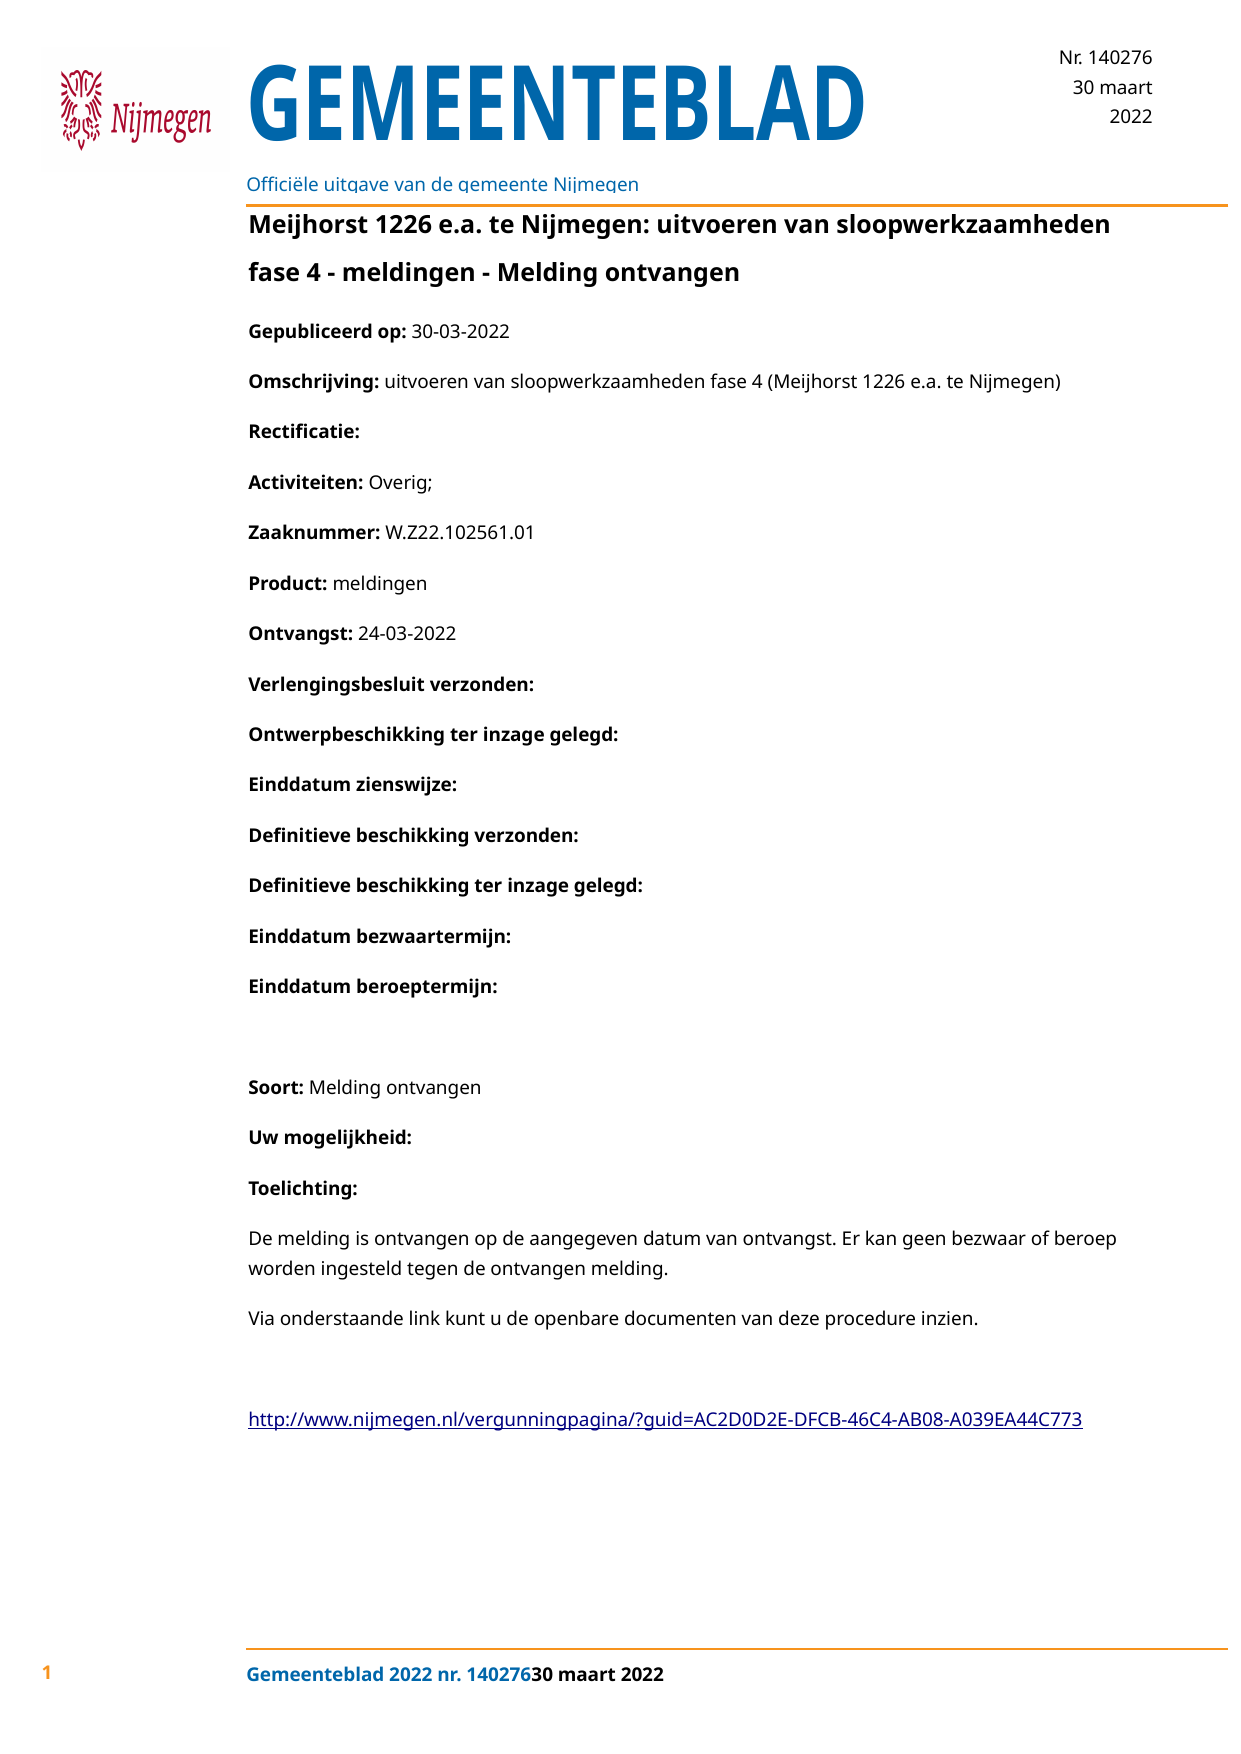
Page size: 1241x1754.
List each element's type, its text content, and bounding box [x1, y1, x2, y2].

text Rectificatie: [248, 419, 1152, 444]
text De melding is ontvangen op de aangegeven datum van ontvangst. Er kan geen bezwaar of beroep worden ingesteld tegen de ontvangen melding. [248, 1225, 1152, 1281]
text Zaaknummer: W.Z22.102561.01 [248, 519, 1152, 545]
text Verlengingsbesluit verzonden: [248, 671, 1152, 697]
text Meijhorst 1226 e.a. te Nijmegen: uitvoeren van sloopwerkzaamheden fase 4 - meldingen - Melding ontvangen [248, 207, 1152, 288]
text Product: meldingen [248, 570, 1152, 596]
text Toelichting: [248, 1175, 1152, 1201]
text Activiteiten: Overig; [248, 469, 1152, 495]
text Einddatum beroeptermijn: [248, 973, 1152, 999]
text Gepubliceerd op: 30-03-2022 [248, 318, 1152, 344]
text Omschrijving: uitvoeren van sloopwerkzaamheden fase 4 (Meijhorst 1226 e.a. te Nijmegen) [248, 368, 1152, 394]
picture [41, 47, 231, 172]
text Einddatum zienswijze: [248, 772, 1152, 797]
text http://www.nijmegen.nl/vergunningpagina/?guid=AC2D0D2E-DFCB-46C4-AB08-A039EA44C773 [248, 1406, 1152, 1432]
text Ontvangst: 24-03-2022 [248, 620, 1152, 646]
text Definitieve beschikking verzonden: [248, 822, 1152, 848]
text Ontwerpbeschikking ter inzage gelegd: [248, 721, 1152, 747]
text Uw mogelijkheid: [248, 1124, 1152, 1150]
text Soort: Melding ontvangen [248, 1074, 1152, 1100]
text Einddatum bezwaartermijn: [248, 923, 1152, 949]
text Via onderstaande link kunt u de openbare documenten van deze procedure inzien. [248, 1305, 1152, 1331]
text Definitieve beschikking ter inzage gelegd: [248, 872, 1152, 898]
